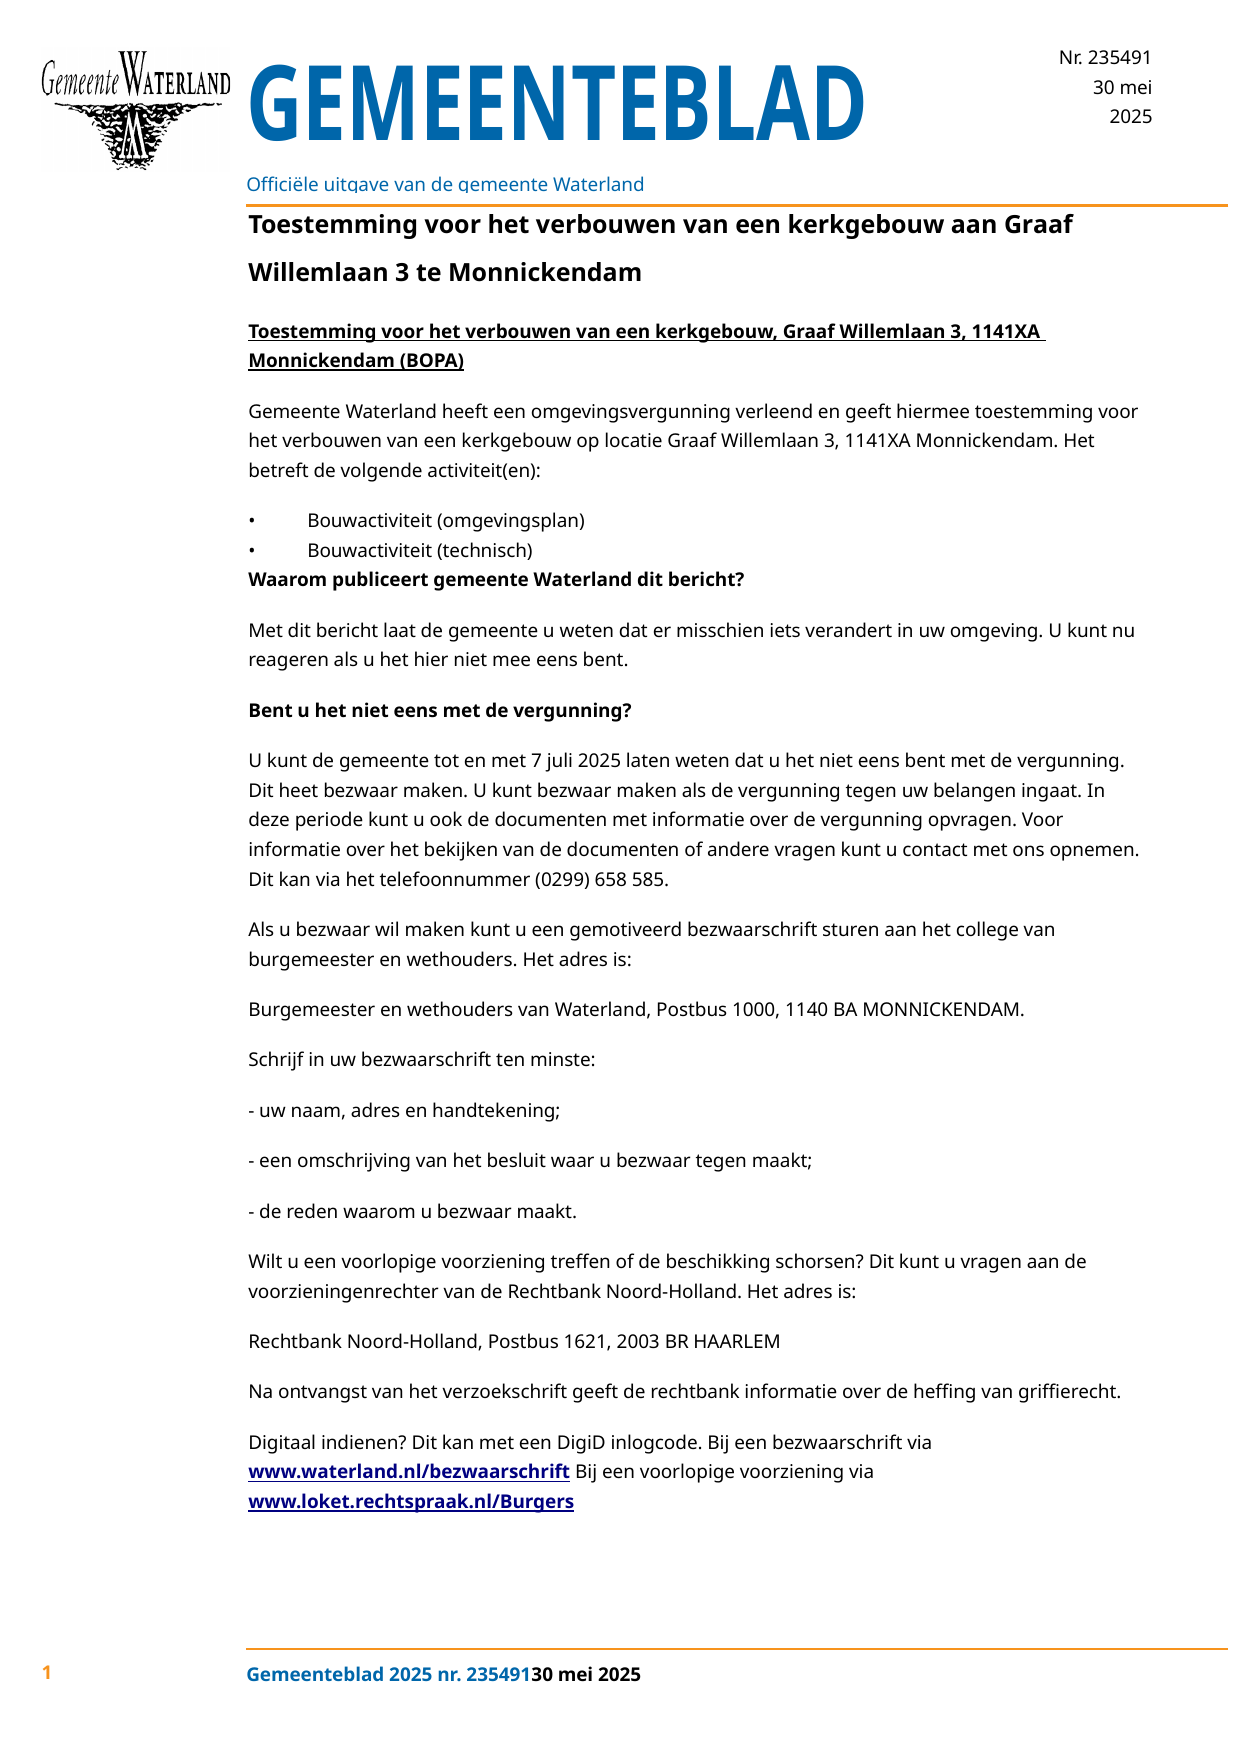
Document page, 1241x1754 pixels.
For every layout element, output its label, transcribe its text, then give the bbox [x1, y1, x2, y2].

text U kunt de gemeente tot en met 7 juli 2025 laten weten dat u het niet eens bent met de vergunning. Dit heet bezwaar maken. U kunt bezwaar maken als de vergunning tegen uw belangen ingaat. In deze periode kunt u ook de documenten met informatie over de vergunning opvragen. Voor informatie over het bekijken van de documenten of andere vragen kunt u contact met ons opnemen. Dit kan via het telefoonnummer (0299) 658 585. [248, 747, 1152, 892]
text Waarom publiceert gemeente Waterland dit bericht? [248, 567, 1152, 592]
list Bouwactiviteit (technisch) [248, 537, 1152, 563]
list Bouwactiviteit (omgevingsplan) [248, 507, 1152, 533]
text Schrijf in uw bezwaarschrift ten minste: [248, 1047, 1152, 1072]
text Gemeente Waterland heeft een omgevingsvergunning verleend en geeft hiermee toestemming voor het verbouwen van een kerkgebouw op locatie Graaf Willemlaan 3, 1141XA Monnickendam. Het betreft de volgende activiteit(en): [248, 398, 1152, 483]
text Toestemming voor het verbouwen van een kerkgebouw, Graaf Willemlaan 3, 1141XA Monnickendam (BOPA) [248, 318, 1152, 373]
text Bent u het niet eens met de vergunning? [248, 697, 1152, 723]
text Als u bezwaar wil maken kunt u een gemotiveerd bezwaarschrift sturen aan het college van burgemeester en wethouders. Het adres is: [248, 916, 1152, 972]
text Burgemeester en wethouders van Waterland, Postbus 1000, 1140 BA MONNICKENDAM. [248, 996, 1152, 1022]
text - de reden waarom u bezwaar maakt. [248, 1198, 1152, 1224]
text - uw naam, adres en handtekening; [248, 1097, 1152, 1123]
text Met dit bericht laat de gemeente u weten dat er misschien iets verandert in uw omgeving. U kunt nu reageren als u het hier niet mee eens bent. [248, 617, 1152, 672]
text - een omschrijving van het besluit waar u bezwaar tegen maakt; [248, 1147, 1152, 1173]
text Rechtbank Noord-Holland, Postbus 1621, 2003 BR HAARLEM [248, 1328, 1152, 1354]
text Wilt u een voorlopige voorziening treffen of de beschikking schorsen? Dit kunt u vragen aan de voorzieningenrechter van de Rechtbank Noord-Holland. Het adres is: [248, 1248, 1152, 1304]
picture [41, 47, 231, 172]
text Na ontvangst van het verzoekschrift geeft de rechtbank informatie over de heffing van griffierecht. [248, 1379, 1152, 1404]
text Toestemming voor het verbouwen van een kerkgebouw aan Graaf Willemlaan 3 te Monnickendam [248, 207, 1152, 288]
text Digitaal indienen? Dit kan met een DigiD inlogcode. Bij een bezwaarschrift via www.waterland.nl/bezwaarschrift Bij een voorlopige voorziening via www.loket.rechtspraak.nl/Burgers [248, 1429, 1152, 1514]
